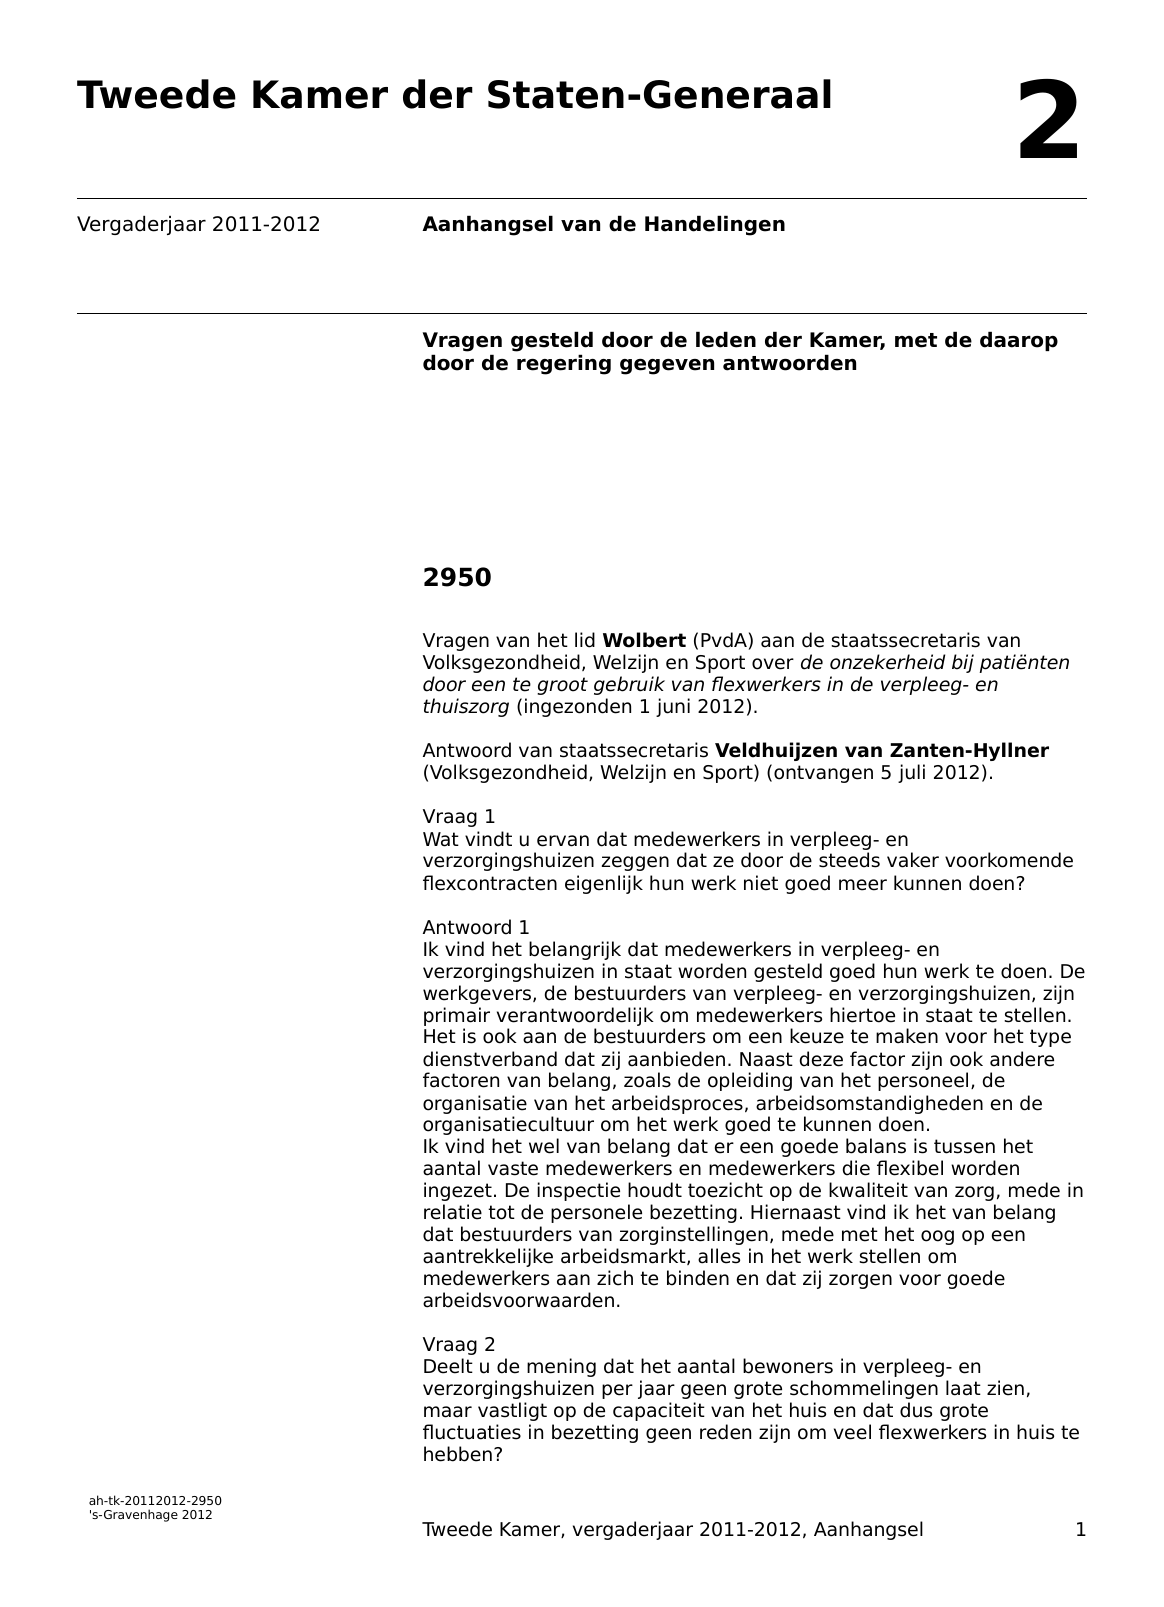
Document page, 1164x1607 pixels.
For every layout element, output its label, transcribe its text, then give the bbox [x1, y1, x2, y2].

text Vragen van het lid Wolbert (PvdA) aan de staatssecretaris van Volksgezondheid, Welzijn en Sport over de onzekerheid bij patiënten door een te groot gebruik van flexwerkers in de verpleeg- en thuiszorg (ingezonden 1 juni 2012). [422, 630, 1087, 718]
text Antwoord 1 [422, 917, 1087, 938]
table_header Tweede Kamer der Staten-Generaal [77, 59, 886, 198]
table_cell Vergaderjaar 2011-2012 [77, 199, 422, 313]
table_cell [77, 314, 422, 375]
text Vraag 2 [422, 1334, 1087, 1356]
text Ik vind het belangrijk dat medewerkers in verpleeg- en verzorgingshuizen in staat worden gesteld goed hun werk te doen. De werkgevers, de bestuurders van verpleeg- en verzorgingshuizen, zijn primair verantwoordelijk om medewerkers hiertoe in staat te stellen. Het is ook aan de bestuurders om een keuze te maken voor het type dienstverband dat zij aanbieden. Naast deze factor zijn ook andere factoren van belang, zoals de opleiding van het personeel, de organisatie van het arbeidsproces, arbeidsomstandigheden en de organisatiecultuur om het werk goed te kunnen doen. [422, 938, 1087, 1136]
table_cell Aanhangsel van de Handelingen [422, 199, 1087, 313]
text 2950 [422, 563, 1087, 592]
table_header 2 [886, 59, 1087, 198]
text 's-Gravenhage 2012 [88, 1508, 323, 1522]
text Deelt u de mening dat het aantal bewoners in verpleeg- en verzorgingshuizen per jaar geen grote schommelingen laat zien, maar vastligt op de capaciteit van het huis en dat dus grote fluctuaties in bezetting geen reden zijn om veel flexwerkers in huis te hebben? [422, 1356, 1087, 1466]
text Antwoord van staatssecretaris Veldhuijzen van Zanten-Hyllner (Volksgezondheid, Welzijn en Sport) (ontvangen 5 juli 2012). [422, 740, 1087, 784]
text ah-tk-20112012-2950 [88, 1494, 323, 1508]
text Vraag 1 [422, 806, 1087, 828]
table_cell Vragen gesteld door de leden der Kamer, met de daarop door de regering gegeven antwoorden [422, 314, 1087, 375]
text Ik vind het wel van belang dat er een goede balans is tussen het aantal vaste medewerkers en medewerkers die flexibel worden ingezet. De inspectie houdt toezicht op de kwaliteit van zorg, mede in relatie tot de personele bezetting. Hiernaast vind ik het van belang dat bestuurders van zorginstellingen, mede met het oog op een aantrekkelijke arbeidsmarkt, alles in het werk stellen om medewerkers aan zich te binden en dat zij zorgen voor goede arbeidsvoorwaarden. [422, 1136, 1087, 1312]
text Wat vindt u ervan dat medewerkers in verpleeg- en verzorgingshuizen zeggen dat ze door de steeds vaker voorkomende flexcontracten eigenlijk hun werk niet goed meer kunnen doen? [422, 828, 1087, 894]
